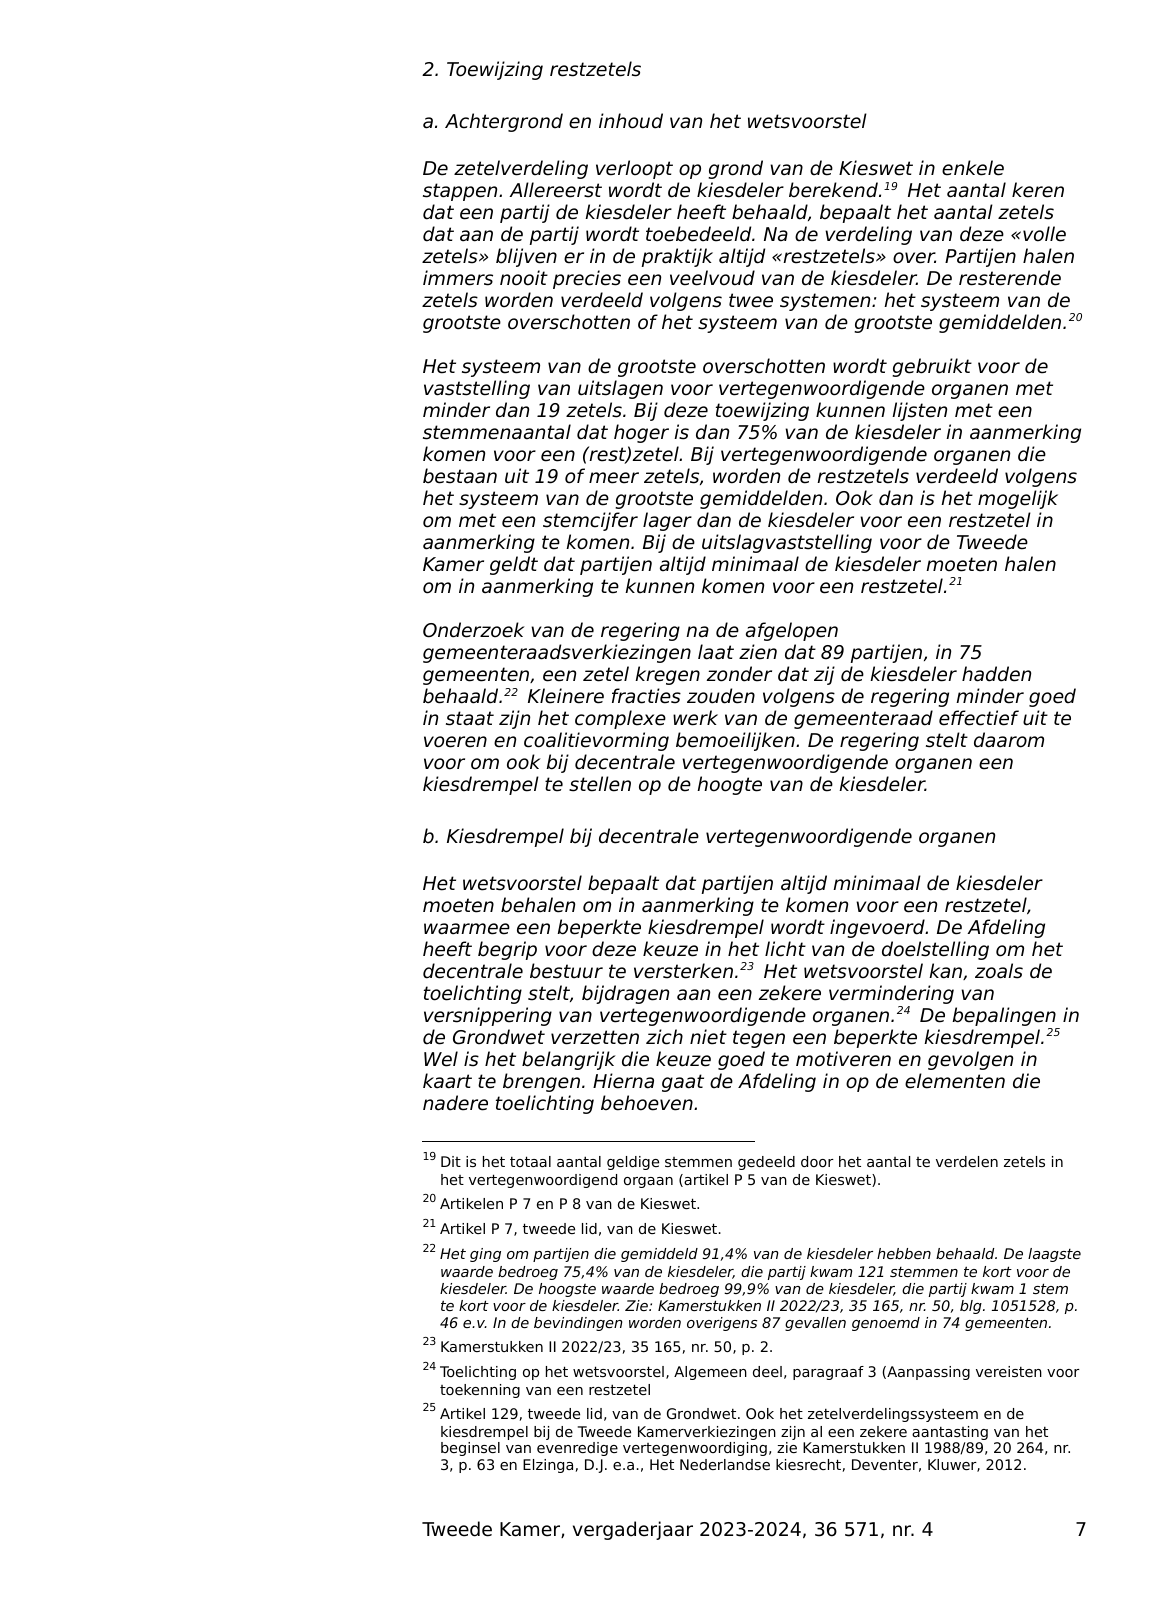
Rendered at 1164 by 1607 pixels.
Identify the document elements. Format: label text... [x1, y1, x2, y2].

text Het ging om partijen die gemiddeld 91,4% van de kiesdeler hebben behaald. De laagste waarde bedroeg 75,4% van de kiesdeler, die partij kwam 121 stemmen te kort voor de kiesdeler. De hoogste waarde bedroeg 99,9% van de kiesdeler, die partij kwam 1 stem te kort voor de kiesdeler. Zie: Kamerstukken II 2022/23, 35 165, nr. 50, blg. 1051528, p. 46 e.v. In de bevindingen worden overigens 87 gevallen genoemd in 74 gemeenten. [422, 1242, 1087, 1332]
text Artikel 129, tweede lid, van de Grondwet. Ook het zetelverdelingssysteem en de kiesdrempel bij de Tweede Kamerverkiezingen zijn al een zekere aantasting van het beginsel van evenredige vertegenwoordiging, zie Kamerstukken II 1988/89, 20 264, nr. 3, p. 63 en Elzinga, D.J. e.a., Het Nederlandse kiesrecht, Deventer, Kluwer, 2012. [422, 1402, 1087, 1474]
text Artikel P 7, tweede lid, van de Kieswet. [422, 1217, 1087, 1239]
text Het wetsvoorstel bepaalt dat partijen altijd minimaal de kiesdeler moeten behalen om in aanmerking te komen voor een restzetel, waarmee een beperkte kiesdrempel wordt ingevoerd. De Afdeling heeft begrip voor deze keuze in het licht van de doelstelling om het decentrale bestuur te versterken. Het wetsvoorstel kan, zoals de toelichting stelt, bijdragen aan een zekere vermindering van versnippering van vertegenwoordigende organen. De bepalingen in de Grondwet verzetten zich niet tegen een beperkte kiesdrempel. Wel is het belangrijk die keuze goed te motiveren en gevolgen in kaart te brengen. Hierna gaat de Afdeling in op de elementen die nadere toelichting behoeven. [422, 873, 1087, 1114]
text Dit is het totaal aantal geldige stemmen gedeeld door het aantal te verdelen zetels in het vertegenwoordigend orgaan (artikel P 5 van de Kieswet). [422, 1150, 1087, 1189]
text Kamerstukken II 2022/23, 35 165, nr. 50, p. 2. [422, 1335, 1087, 1357]
subtitle a. Achtergrond en inhoud van het wetsvoorstel [422, 111, 1087, 133]
text Onderzoek van de regering na de afgelopen gemeenteraadsverkiezingen laat zien dat 89 partijen, in 75 gemeenten, een zetel kregen zonder dat zij de kiesdeler hadden behaald. Kleinere fracties zouden volgens de regering minder goed in staat zijn het complexe werk van de gemeenteraad effectief uit te voeren en coalitievorming bemoeilijken. De regering stelt daarom voor om ook bij decentrale vertegenwoordigende organen een kiesdrempel te stellen op de hoogte van de kiesdeler. [422, 620, 1087, 796]
text Het systeem van de grootste overschotten wordt gebruikt voor de vaststelling van uitslagen voor vertegenwoordigende organen met minder dan 19 zetels. Bij deze toewijzing kunnen lijsten met een stemmenaantal dat hoger is dan 75% van de kiesdeler in aanmerking komen voor een (rest)zetel. Bij vertegenwoordigende organen die bestaan uit 19 of meer zetels, worden de restzetels verdeeld volgens het systeem van de grootste gemiddelden. Ook dan is het mogelijk om met een stemcijfer lager dan de kiesdeler voor een restzetel in aanmerking te komen. Bij de uitslagvaststelling voor de Tweede Kamer geldt dat partijen altijd minimaal de kiesdeler moeten halen om in aanmerking te kunnen komen voor een restzetel. [422, 356, 1087, 598]
text Toelichting op het wetsvoorstel, Algemeen deel, paragraaf 3 (Aanpassing vereisten voor toekenning van een restzetel [422, 1360, 1087, 1399]
text De zetelverdeling verloopt op grond van de Kieswet in enkele stappen. Allereerst wordt de kiesdeler berekend. Het aantal keren dat een partij de kiesdeler heeft behaald, bepaalt het aantal zetels dat aan de partij wordt toebedeeld. Na de verdeling van deze «volle zetels» blijven er in de praktijk altijd «restzetels» over. Partijen halen immers nooit precies een veelvoud van de kiesdeler. De resterende zetels worden verdeeld volgens twee systemen: het systeem van de grootste overschotten of het systeem van de grootste gemiddelden. [422, 158, 1087, 334]
subtitle b. Kiesdrempel bij decentrale vertegenwoordigende organen [422, 826, 1087, 848]
subtitle 2. Toewijzing restzetels [422, 59, 1087, 81]
text Artikelen P 7 en P 8 van de Kieswet. [422, 1192, 1087, 1214]
